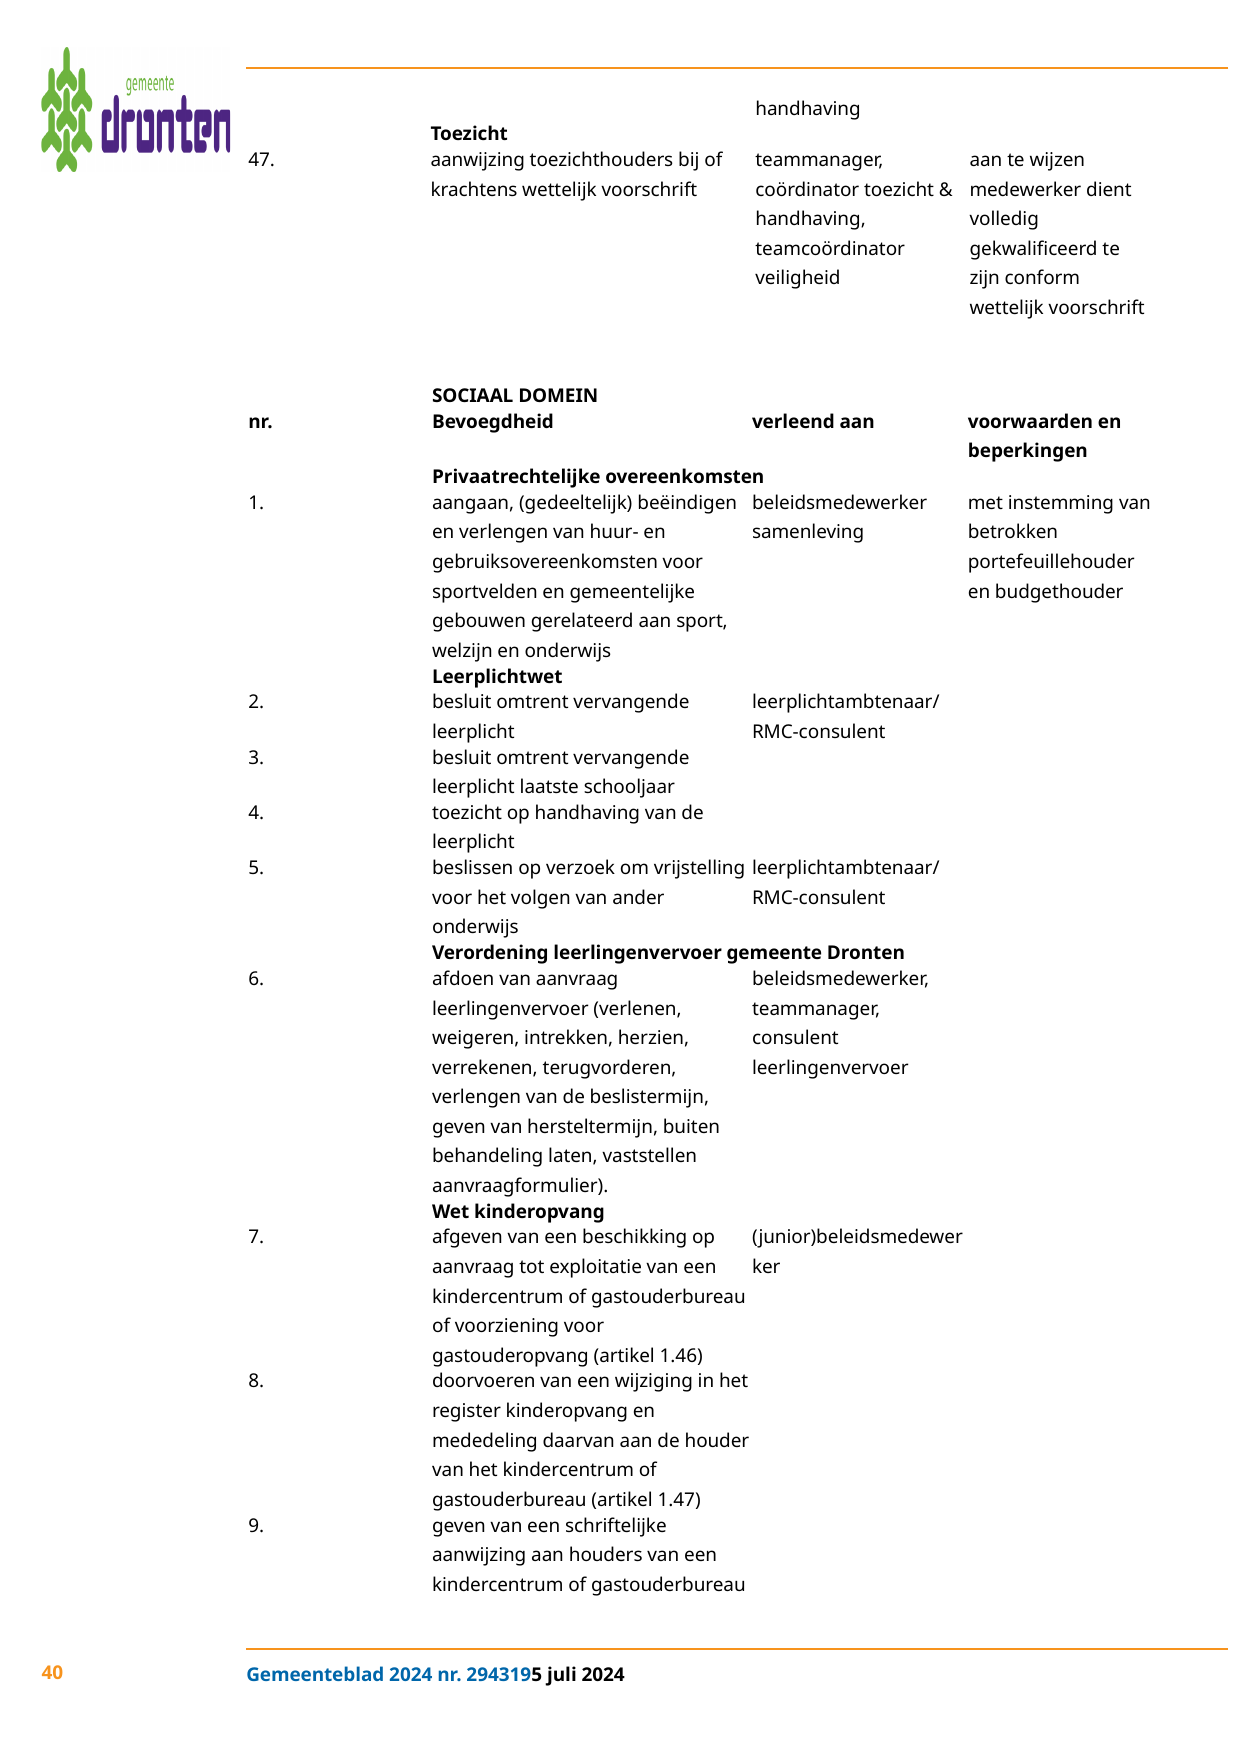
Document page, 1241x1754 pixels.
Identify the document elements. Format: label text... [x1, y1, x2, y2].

table_cell [968, 965, 1152, 1198]
table_cell 1. [248, 489, 432, 663]
table_cell geven van een schriftelijke aanwijzing aan houders van een kindercentrum of gastouderbureau [432, 1512, 752, 1597]
table_cell toezicht op handhaving van de leerplicht [432, 799, 752, 854]
table_cell 3. [248, 744, 432, 799]
table_cell [248, 464, 432, 489]
table_cell leerplichtambtenaar/ RMC-consulent [752, 855, 968, 939]
table_cell 47. [248, 146, 430, 320]
table_cell Verordening leerlingenvervoer gemeente Dronten [432, 939, 1152, 965]
table_cell besluit omtrent vervangende leerplicht laatste schooljaar [432, 744, 752, 799]
table_cell [968, 689, 1152, 854]
table_cell [968, 1224, 1152, 1597]
table_cell Bevoegdheid [432, 408, 752, 463]
table_cell afgeven van een beschikking op aanvraag tot exploitatie van een kindercentrum of gastouderbureau of voorziening voor gastouderopvang (artikel 1.46) [432, 1224, 752, 1368]
table_cell [969, 95, 1152, 121]
table_cell 5. [248, 855, 432, 939]
table_cell Wet kinderopvang [432, 1198, 1152, 1224]
table_cell Leerplichtwet [432, 663, 1152, 688]
table_cell beslissen op verzoek om vrijstelling voor het volgen van ander onderwijs [432, 855, 752, 939]
table_cell 8. [248, 1368, 432, 1512]
table_cell handhaving [755, 95, 969, 121]
table_cell [248, 663, 432, 688]
table_cell [248, 1198, 432, 1224]
table_cell 6. [248, 965, 432, 1198]
table_cell [430, 95, 755, 121]
picture [41, 47, 231, 172]
table_cell aangaan, (gedeeltelijk) beëindigen en verlengen van huur- en gebruiksovereenkomsten voor sportvelden en gemeentelijke gebouwen gerelateerd aan sport, welzijn en onderwijs [432, 489, 752, 663]
table_cell 2. [248, 689, 432, 744]
table_cell [248, 121, 430, 146]
table_cell [248, 95, 430, 121]
table_header [968, 383, 1152, 408]
table_cell 7. [248, 1224, 432, 1368]
table_cell afdoen van aanvraag leerlingenvervoer (verlenen, weigeren, intrekken, herzien, verrekenen, terugvorderen, verlengen van de beslistermijn, geven van hersteltermijn, buiten behandeling laten, vaststellen aanvraagformulier). [432, 965, 752, 1198]
table_cell 9. [248, 1512, 432, 1597]
table_header SOCIAAL DOMEIN [432, 383, 752, 408]
table_header [248, 383, 432, 408]
table_cell Toezicht [430, 121, 1152, 146]
table_cell teammanager, coördinator toezicht & handhaving, teamcoördinator veiligheid [755, 146, 969, 320]
table_header [752, 383, 968, 408]
table_cell beleidsmedewerker, teammanager, consulent leerlingenvervoer [752, 965, 968, 1198]
table_cell (junior)beleidsmedewerker [752, 1224, 968, 1597]
table_cell met instemming van betrokken portefeuillehouder en budgethouder [968, 489, 1152, 663]
table_cell voorwaarden en beperkingen [968, 408, 1152, 463]
table_cell beleidsmedewerker samenleving [752, 489, 968, 663]
table_cell 4. [248, 799, 432, 854]
table_cell verleend aan [752, 408, 968, 463]
table_cell Privaatrechtelijke overeenkomsten [432, 464, 1152, 489]
table_cell nr. [248, 408, 432, 463]
table_cell besluit omtrent vervangende leerplicht [432, 689, 752, 744]
table_cell leerplichtambtenaar/ RMC-consulent [752, 689, 968, 854]
table_cell [968, 855, 1152, 939]
table_cell aan te wijzen medewerker dient volledig gekwalificeerd te zijn conform wettelijk voorschrift [969, 146, 1152, 320]
table_cell aanwijzing toezichthouders bij of krachtens wettelijk voorschrift [430, 146, 755, 320]
table_cell [248, 939, 432, 965]
table_cell doorvoeren van een wijziging in het register kinderopvang en mededeling daarvan aan de houder van het kindercentrum of gastouderbureau (artikel 1.47) [432, 1368, 752, 1512]
